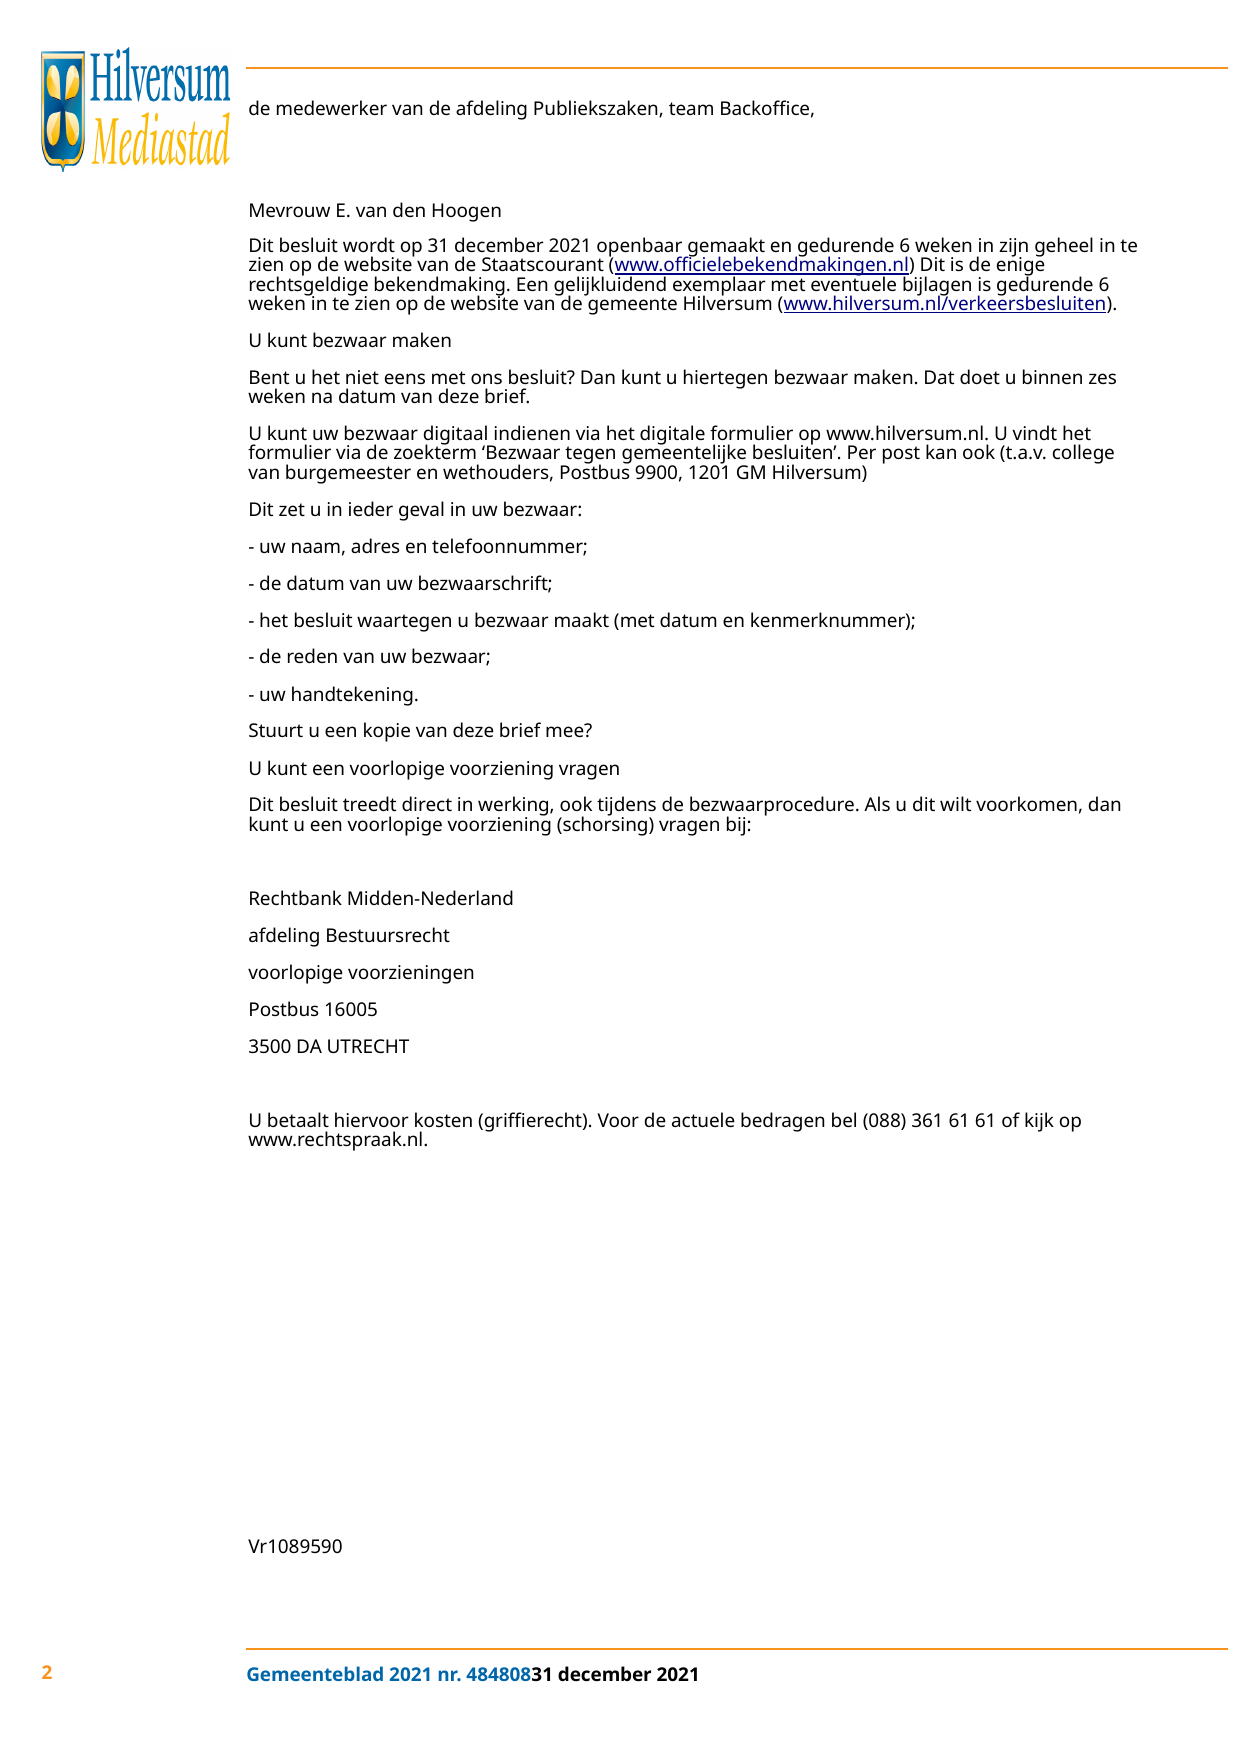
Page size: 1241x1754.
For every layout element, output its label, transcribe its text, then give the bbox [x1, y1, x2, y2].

text - uw handtekening. [248, 686, 1152, 705]
text - het besluit waartegen u bezwaar maakt (met datum en kenmerknummer); [248, 612, 1152, 631]
text 3500 DA UTRECHT [248, 1038, 1152, 1057]
text Bent u het niet eens met ons besluit? Dan kunt u hiertegen bezwaar maken. Dat doet u binnen zes weken na datum van deze brief. [248, 369, 1152, 407]
text voorlopige voorzieningen [248, 964, 1152, 983]
text Rechtbank Midden-Nederland [248, 890, 1152, 909]
text afdeling Bestuursrecht [248, 927, 1152, 946]
text - uw naam, adres en telefoonnummer; [248, 538, 1152, 557]
picture [41, 47, 231, 172]
text Dit besluit treedt direct in werking, ook tijdens de bezwaarprocedure. Als u dit wilt voorkomen, dan kunt u een voorlopige voorziening (schorsing) vragen bij: [248, 796, 1152, 835]
text - de reden van uw bezwaar; [248, 648, 1152, 668]
text U kunt uw bezwaar digitaal indienen via het digitale formulier op www.hilversum.nl. U vindt het formulier via de zoekterm ‘Bezwaar tegen gemeentelijke besluiten’. Per post kan ook (t.a.v. college van burgemeester en wethouders, Postbus 9900, 1201 GM Hilversum) [248, 425, 1152, 483]
text Mevrouw E. van den Hoogen [248, 198, 1152, 223]
text Stuurt u een kopie van deze brief mee? [248, 722, 1152, 742]
text Postbus 16005 [248, 1001, 1152, 1020]
text Dit zet u in ieder geval in uw bezwaar: [248, 501, 1152, 520]
text de medewerker van de afdeling Publiekszaken, team Backoffice, [248, 95, 1152, 121]
text U kunt bezwaar maken [248, 332, 1152, 351]
text Vr1089590 [248, 1538, 1152, 1557]
text U betaalt hiervoor kosten (griffierecht). Voor de actuele bedragen bel (088) 361 61 61 of kijk op www.rechtspraak.nl. [248, 1112, 1152, 1150]
text U kunt een voorlopige voorziening vragen [248, 759, 1152, 779]
text - de datum van uw bezwaarschrift; [248, 574, 1152, 594]
text Dit besluit wordt op 31 december 2021 openbaar gemaakt en gedurende 6 weken in zijn geheel in te zien op de website van de Staatscourant (www.officielebekendmakingen.nl) Dit is de enige rechtsgeldige bekendmaking. Een gelijkluidend exemplaar met eventuele bijlagen is gedurende 6 weken in te zien op de website van de gemeente Hilversum (www.hilversum.nl/verkeersbesluiten). [248, 237, 1152, 314]
